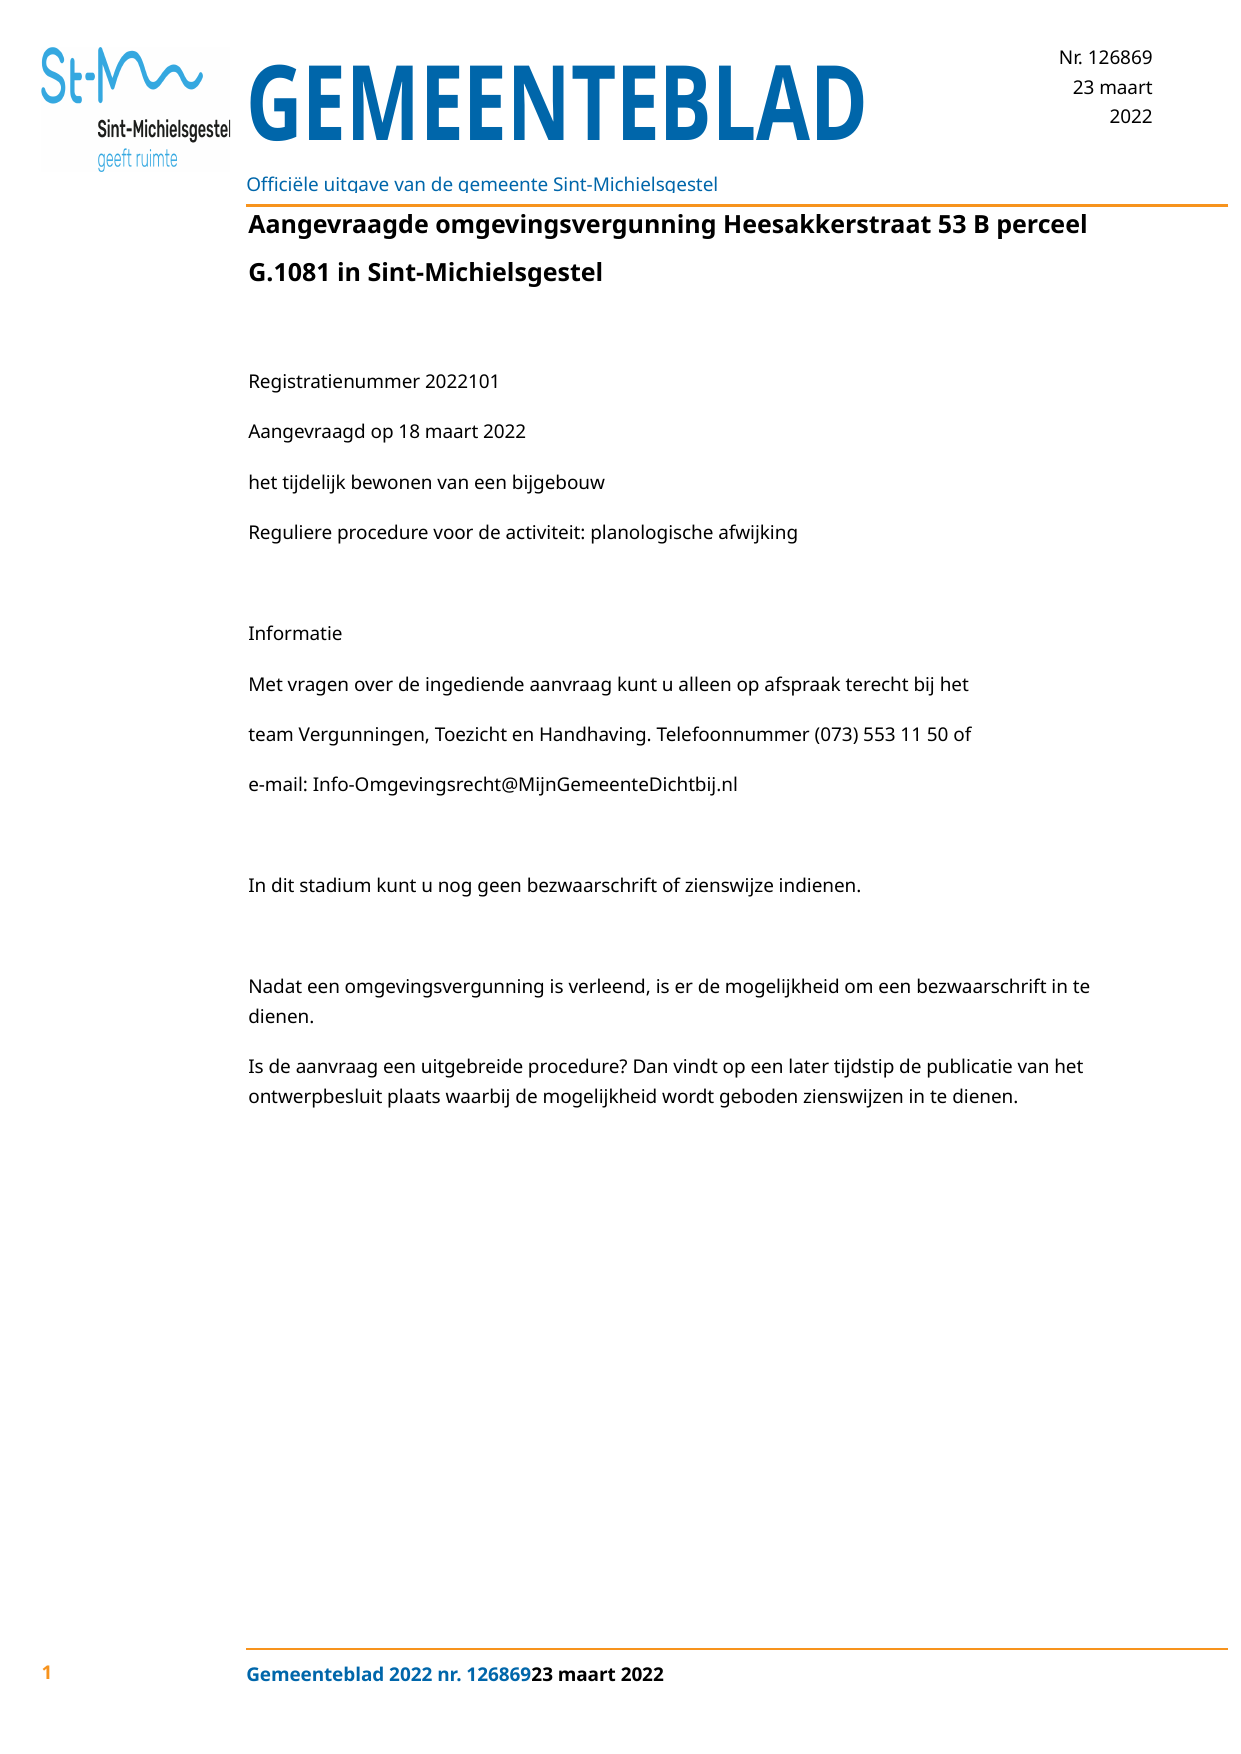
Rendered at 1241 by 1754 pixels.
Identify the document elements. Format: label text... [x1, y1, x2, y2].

text Aangevraagde omgevingsvergunning Heesakkerstraat 53 B perceel G.1081 in Sint-Michielsgestel [248, 207, 1152, 288]
text Aangevraagd op 18 maart 2022 [248, 419, 1152, 444]
picture [41, 47, 231, 172]
text Reguliere procedure voor de activiteit: planologische afwijking [248, 519, 1152, 545]
text e-mail: Info-Omgevingsrecht@MijnGemeenteDichtbij.nl [248, 772, 1152, 797]
text Nadat een omgevingsvergunning is verleend, is er de mogelijkheid om een bezwaarschrift in te dienen. [248, 973, 1152, 1029]
text Informatie [248, 620, 1152, 646]
text In dit stadium kunt u nog geen bezwaarschrift of zienswijze indienen. [248, 872, 1152, 898]
text Met vragen over de ingediende aanvraag kunt u alleen op afspraak terecht bij het [248, 671, 1152, 697]
text Is de aanvraag een uitgebreide procedure? Dan vindt op een later tijdstip de publicatie van het ontwerpbesluit plaats waarbij de mogelijkheid wordt geboden zienswijzen in te dienen. [248, 1053, 1152, 1109]
text Registratienummer 2022101 [248, 368, 1152, 394]
text team Vergunningen, Toezicht en Handhaving. Telefoonnummer (073) 553 11 50 of [248, 721, 1152, 747]
text het tijdelijk bewonen van een bijgebouw [248, 469, 1152, 495]
